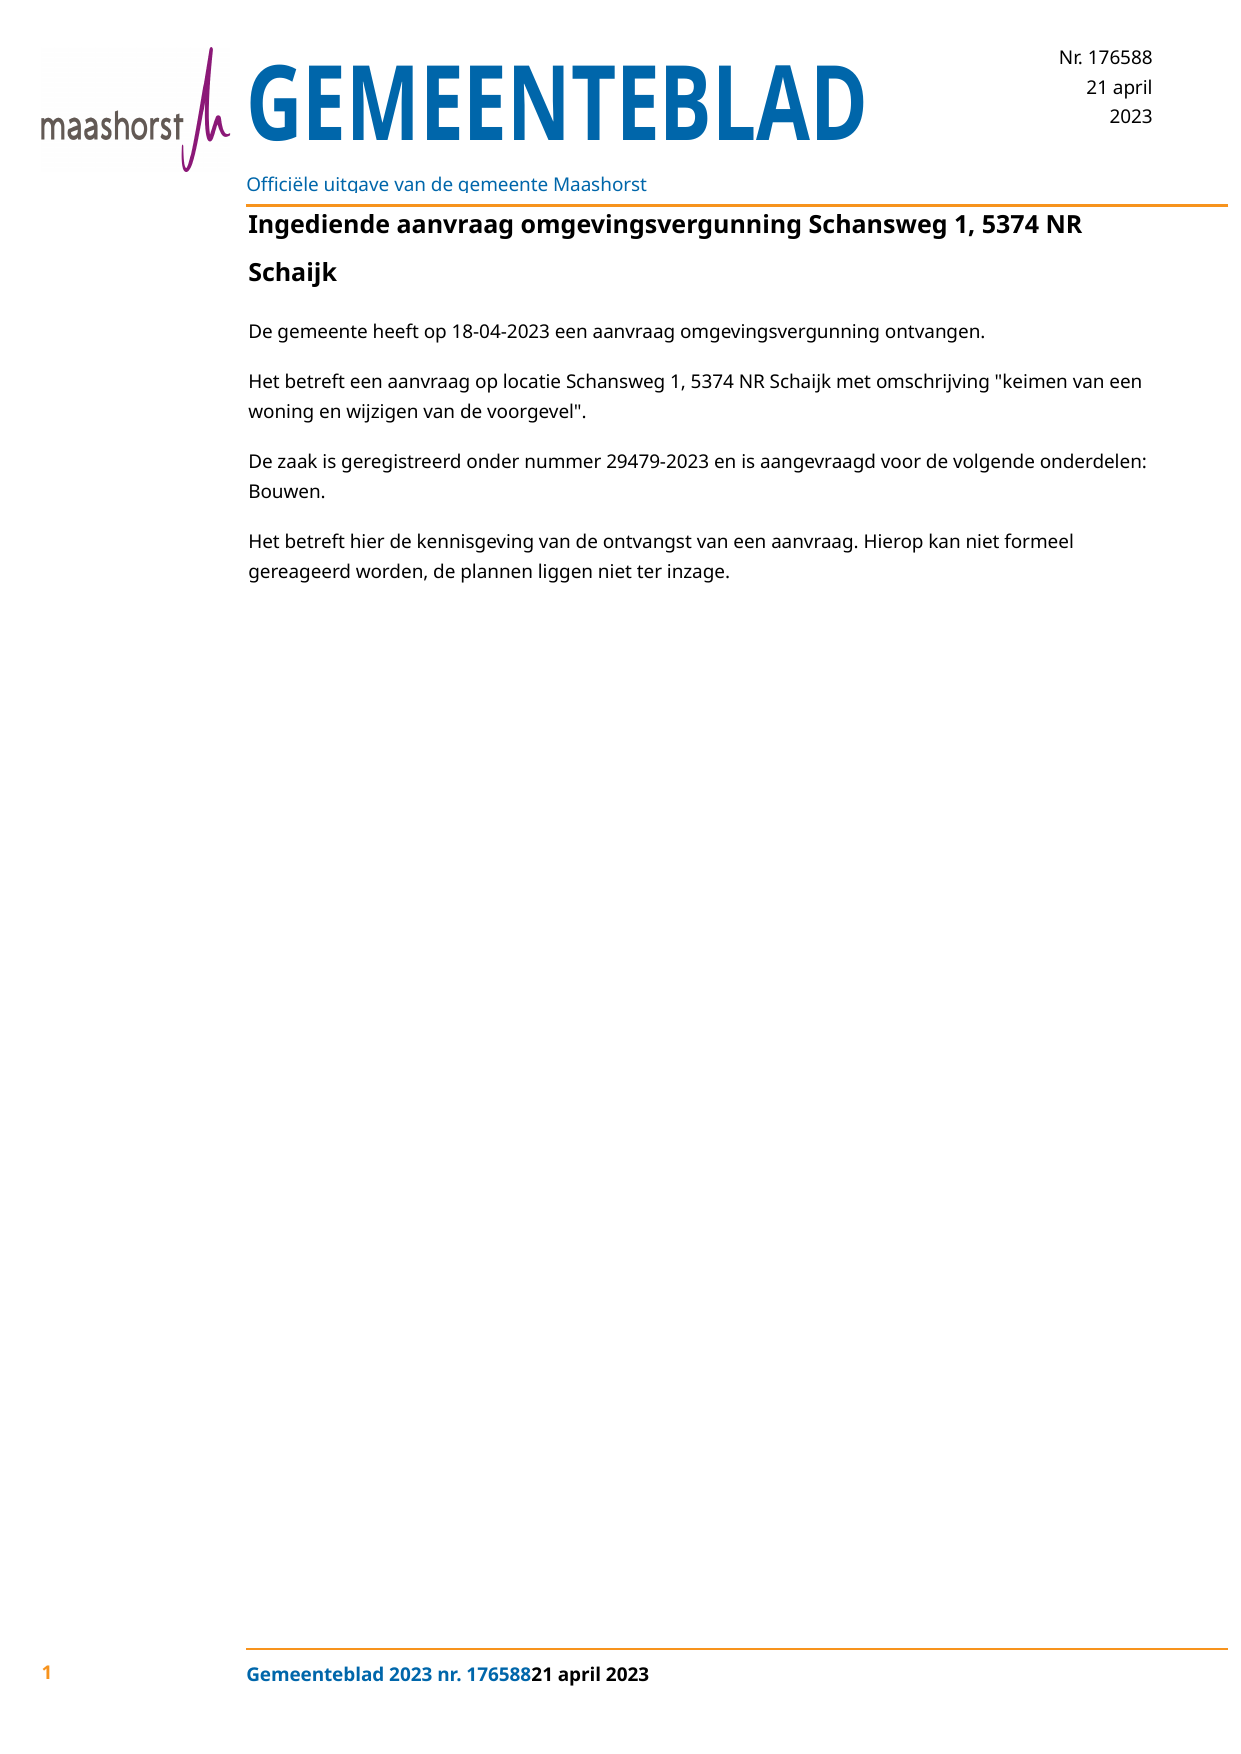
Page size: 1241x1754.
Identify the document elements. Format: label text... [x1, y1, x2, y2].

text Ingediende aanvraag omgevingsvergunning Schansweg 1, 5374 NR Schaijk [248, 207, 1152, 288]
text De gemeente heeft op 18-04-2023 een aanvraag omgevingsvergunning ontvangen. [248, 318, 1152, 344]
text Het betreft hier de kennisgeving van de ontvangst van een aanvraag. Hierop kan niet formeel gereageerd worden, de plannen liggen niet ter inzage. [248, 528, 1152, 584]
text Het betreft een aanvraag op locatie Schansweg 1, 5374 NR Schaijk met omschrijving "keimen van een woning en wijzigen van de voorgevel". [248, 368, 1152, 424]
picture [41, 47, 231, 172]
text De zaak is geregistreerd onder nummer 29479-2023 en is aangevraagd voor de volgende onderdelen: Bouwen. [248, 448, 1152, 504]
